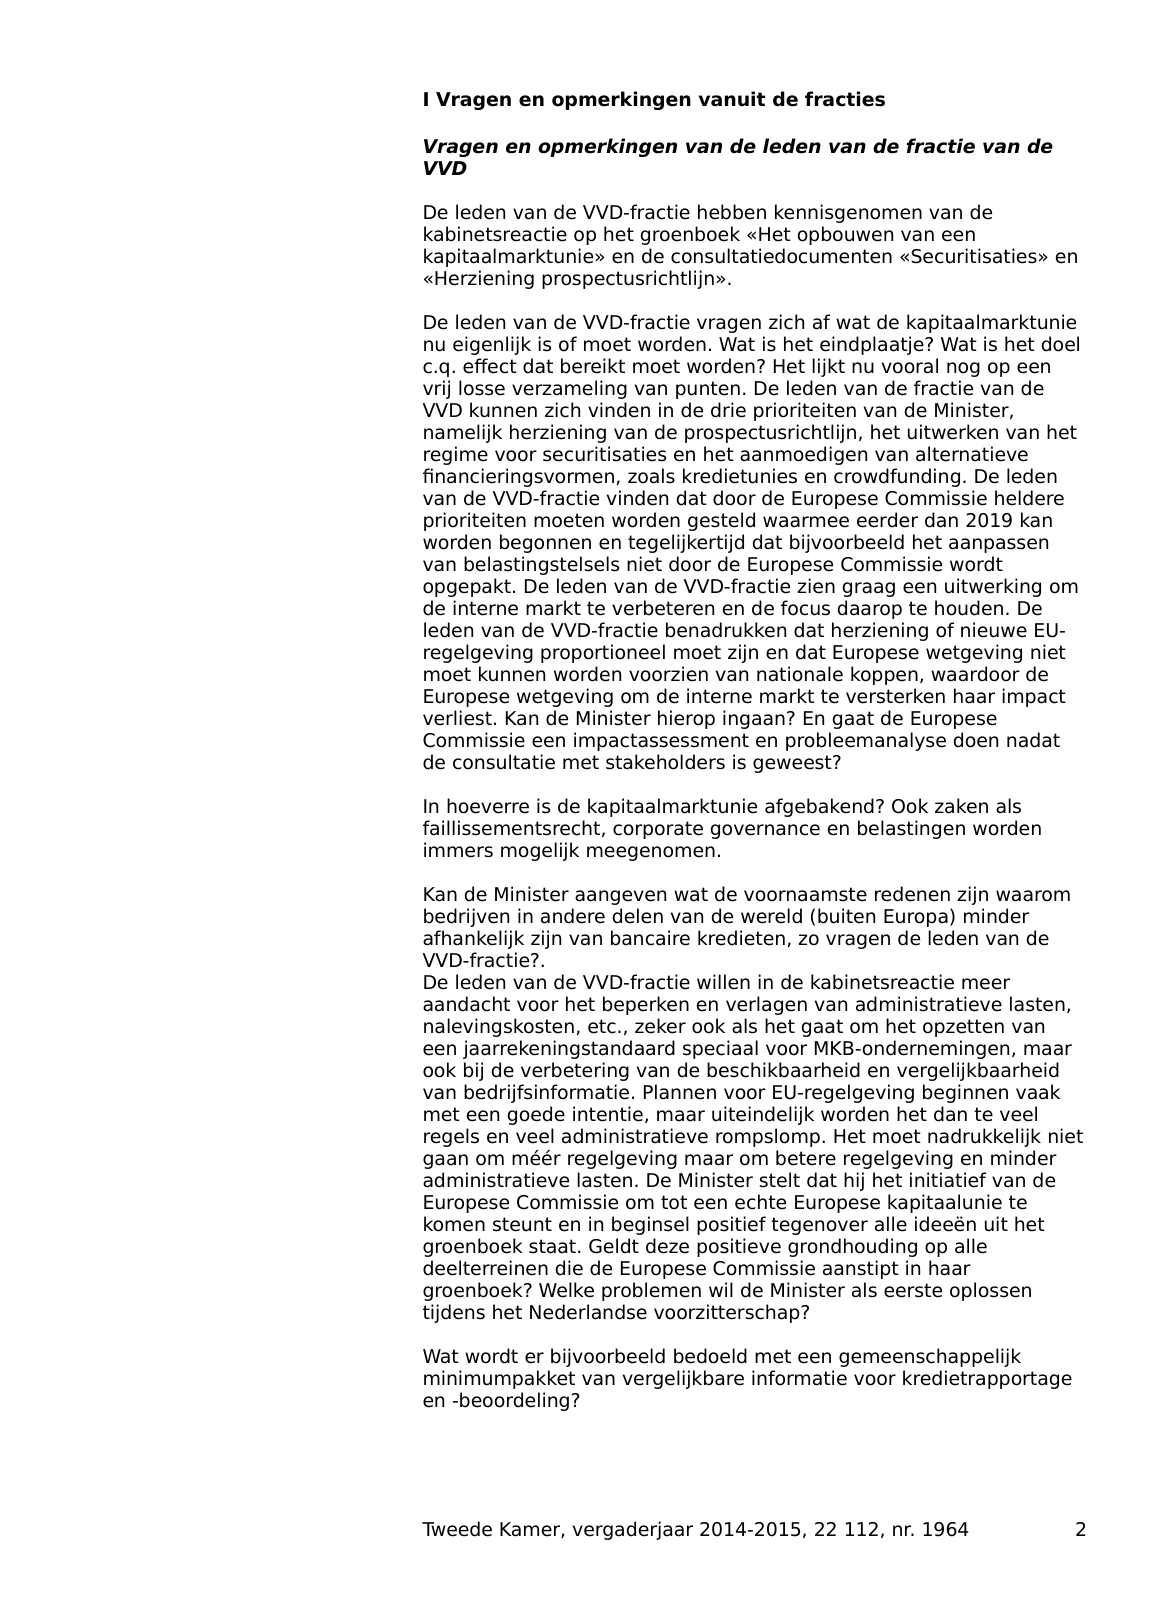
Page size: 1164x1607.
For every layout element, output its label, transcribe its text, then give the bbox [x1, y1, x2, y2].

subtitle Vragen en opmerkingen van de leden van de fractie van de VVD [422, 136, 1087, 180]
text De leden van de VVD-fractie willen in de kabinetsreactie meer aandacht voor het beperken en verlagen van administratieve lasten, nalevingskosten, etc., zeker ook als het gaat om het opzetten van een jaarrekeningstandaard speciaal voor MKB-ondernemingen, maar ook bij de verbetering van de beschikbaarheid en vergelijkbaarheid van bedrijfsinformatie. Plannen voor EU-regelgeving beginnen vaak met een goede intentie, maar uiteindelijk worden het dan te veel regels en veel administratieve rompslomp. Het moet nadrukkelijk niet gaan om méér regelgeving maar om betere regelgeving en minder administratieve lasten. De Minister stelt dat hij het initiatief van de Europese Commissie om tot een echte Europese kapitaalunie te komen steunt en in beginsel positief tegenover alle ideeën uit het groenboek staat. Geldt deze positieve grondhouding op alle deelterreinen die de Europese Commissie aanstipt in haar groenboek? Welke problemen wil de Minister als eerste oplossen tijdens het Nederlandse voorzitterschap? [422, 972, 1087, 1324]
subtitle I Vragen en opmerkingen vanuit de fracties [422, 89, 1087, 111]
text Kan de Minister aangeven wat de voornaamste redenen zijn waarom bedrijven in andere delen van de wereld (buiten Europa) minder afhankelijk zijn van bancaire kredieten, zo vragen de leden van de VVD-fractie?. [422, 884, 1087, 972]
text De leden van de VVD-fractie hebben kennisgenomen van de kabinetsreactie op het groenboek «Het opbouwen van een kapitaalmarktunie» en de consultatiedocumenten «Securitisaties» en «Herziening prospectusrichtlijn». [422, 202, 1087, 290]
text Wat wordt er bijvoorbeeld bedoeld met een gemeenschappelijk minimumpakket van vergelijkbare informatie voor kredietrapportage en -beoordeling? [422, 1346, 1087, 1412]
text De leden van de VVD-fractie vragen zich af wat de kapitaalmarktunie nu eigenlijk is of moet worden. Wat is het eindplaatje? Wat is het doel c.q. effect dat bereikt moet worden? Het lijkt nu vooral nog op een vrij losse verzameling van punten. De leden van de fractie van de VVD kunnen zich vinden in de drie prioriteiten van de Minister, namelijk herziening van de prospectusrichtlijn, het uitwerken van het regime voor securitisaties en het aanmoedigen van alternatieve financieringsvormen, zoals kredietunies en crowdfunding. De leden van de VVD-fractie vinden dat door de Europese Commissie heldere prioriteiten moeten worden gesteld waarmee eerder dan 2019 kan worden begonnen en tegelijkertijd dat bijvoorbeeld het aanpassen van belastingstelsels niet door de Europese Commissie wordt opgepakt. De leden van de VVD-fractie zien graag een uitwerking om de interne markt te verbeteren en de focus daarop te houden. De leden van de VVD-fractie benadrukken dat herziening of nieuwe EU-regelgeving proportioneel moet zijn en dat Europese wetgeving niet moet kunnen worden voorzien van nationale koppen, waardoor de Europese wetgeving om de interne markt te versterken haar impact verliest. Kan de Minister hierop ingaan? En gaat de Europese Commissie een impactassessment en probleemanalyse doen nadat de consultatie met stakeholders is geweest? [422, 312, 1087, 774]
text In hoeverre is de kapitaalmarktunie afgebakend? Ook zaken als faillissementsrecht, corporate governance en belastingen worden immers mogelijk meegenomen. [422, 796, 1087, 862]
